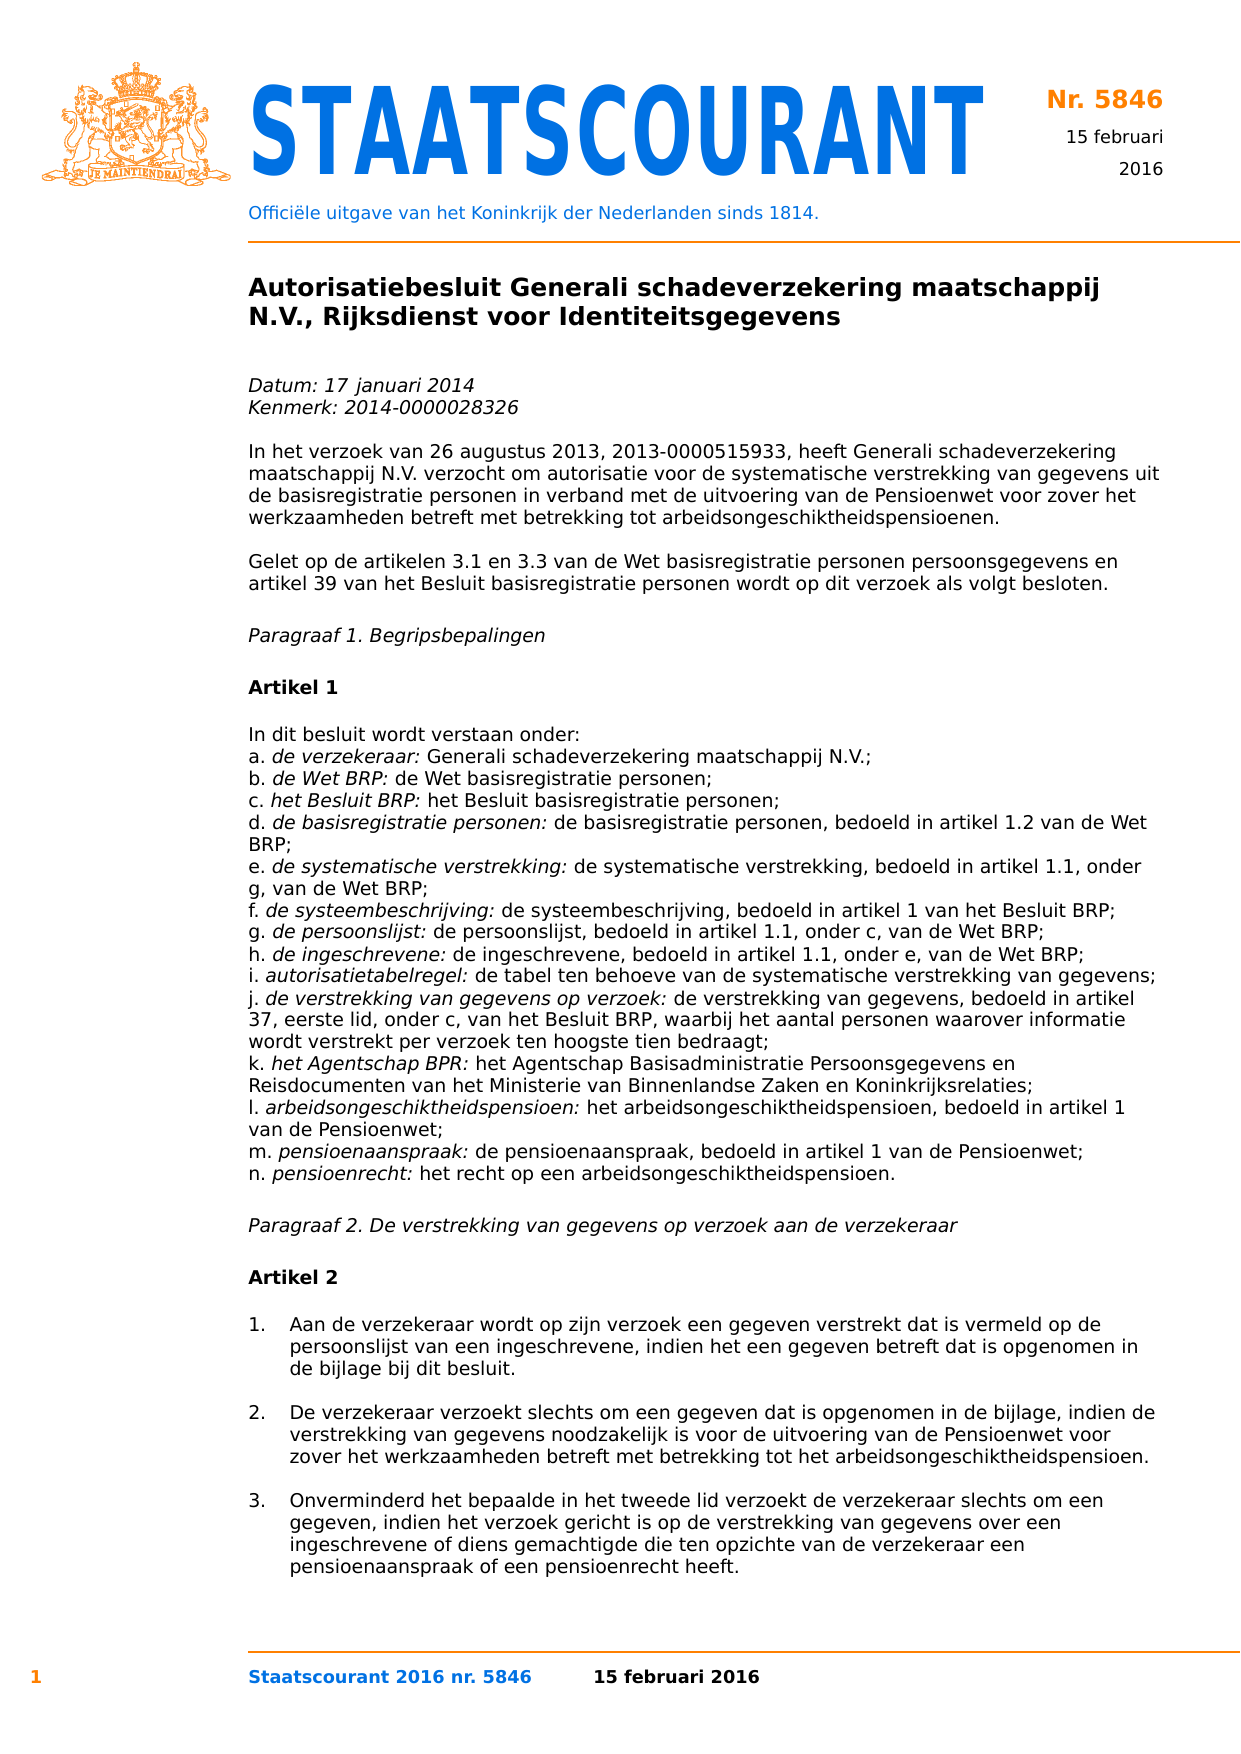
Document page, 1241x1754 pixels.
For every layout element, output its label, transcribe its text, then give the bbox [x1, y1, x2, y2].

text c. het Besluit BRP: het Besluit basisregistratie personen; [248, 789, 1163, 812]
subtitle Artikel 1 [248, 677, 1163, 699]
text In het verzoek van 26 augustus 2013, 2013-0000515933, heeft Generali schadeverzekering maatschappij N.V. verzocht om autorisatie voor de systematische verstrekking van gegevens uit de basisregistratie personen in verband met de uitvoering van de Pensioenwet voor zover het werkzaamheden betreft met betrekking tot arbeidsongeschiktheidspensioenen. [248, 441, 1163, 529]
text k. het Agentschap BPR: het Agentschap Basisadministratie Persoonsgegevens en Reisdocumenten van het Ministerie van Binnenlandse Zaken en Koninkrijksrelaties; [248, 1053, 1163, 1097]
text Datum: 17 januari 2014 [248, 375, 1163, 397]
text 2. De verzekeraar verzoekt slechts om een gegeven dat is opgenomen in de bijlage, indien de verstrekking van gegevens noodzakelijk is voor de uitvoering van de Pensioenwet voor zover het werkzaamheden betreft met betrekking tot het arbeidsongeschiktheidspensioen. [248, 1402, 1163, 1468]
text n. pensioenrecht: het recht op een arbeidsongeschiktheidspensioen. [248, 1163, 1163, 1185]
subtitle Paragraaf 2. De verstrekking van gegevens op verzoek aan de verzekeraar [248, 1215, 1163, 1237]
text i. autorisatietabelregel: de tabel ten behoeve van de systematische verstrekking van gegevens; [248, 965, 1163, 987]
text 1. Aan de verzekeraar wordt op zijn verzoek een gegeven verstrekt dat is vermeld op de persoonslijst van een ingeschrevene, indien het een gegeven betreft dat is opgenomen in de bijlage bij dit besluit. [248, 1314, 1163, 1380]
picture [41, 62, 231, 186]
text In dit besluit wordt verstaan onder: [248, 724, 1163, 746]
text Kenmerk: 2014-0000028326 [248, 397, 1163, 419]
text l. arbeidsongeschiktheidspensioen: het arbeidsongeschiktheidspensioen, bedoeld in artikel 1 van de Pensioenwet; [248, 1097, 1163, 1141]
text m. pensioenaanspraak: de pensioenaanspraak, bedoeld in artikel 1 van de Pensioenwet; [248, 1141, 1163, 1163]
text j. de verstrekking van gegevens op verzoek: de verstrekking van gegevens, bedoeld in artikel 37, eerste lid, onder c, van het Besluit BRP, waarbij het aantal personen waarover informatie wordt verstrekt per verzoek ten hoogste tien bedraagt; [248, 987, 1163, 1053]
table_header [25, 62, 248, 241]
table_cell 15 februari [998, 121, 1240, 153]
text a. de verzekeraar: Generali schadeverzekering maatschappij N.V.; [248, 746, 1163, 768]
table_header STAATSCOURANT [248, 62, 998, 203]
subtitle Paragraaf 1. Begripsbepalingen [248, 625, 1163, 647]
text d. de basisregistratie personen: de basisregistratie personen, bedoeld in artikel 1.2 van de Wet BRP; [248, 812, 1163, 856]
text f. de systeembeschrijving: de systeembeschrijving, bedoeld in artikel 1 van het Besluit BRP; [248, 899, 1163, 921]
text b. de Wet BRP: de Wet basisregistratie personen; [248, 768, 1163, 789]
table_cell 2016 [998, 153, 1240, 203]
text 3. Onverminderd het bepaalde in het tweede lid verzoekt de verzekeraar slechts om een gegeven, indien het verzoek gericht is op de verstrekking van gegevens over een ingeschrevene of diens gemachtigde die ten opzichte van de verzekeraar een pensioenaanspraak of een pensioenrecht heeft. [248, 1490, 1163, 1578]
text g. de persoonslijst: de persoonslijst, bedoeld in artikel 1.1, onder c, van de Wet BRP; [248, 921, 1163, 943]
table_cell Officiële uitgave van het Koninkrijk der Nederlanden sinds 1814. [248, 203, 1240, 241]
text h. de ingeschrevene: de ingeschrevene, bedoeld in artikel 1.1, onder e, van de Wet BRP; [248, 943, 1163, 965]
text Gelet op de artikelen 3.1 en 3.3 van de Wet basisregistratie personen persoonsgegevens en artikel 39 van het Besluit basisregistratie personen wordt op dit verzoek als volgt besloten. [248, 551, 1163, 595]
text e. de systematische verstrekking: de systematische verstrekking, bedoeld in artikel 1.1, onder g, van de Wet BRP; [248, 856, 1163, 899]
table_header Nr. 5846 [998, 62, 1240, 121]
subtitle Artikel 2 [248, 1267, 1163, 1289]
subtitle Autorisatiebesluit Generali schadeverzekering maatschappij N.V., Rijksdienst voor Identiteitsgegevens [248, 273, 1163, 331]
